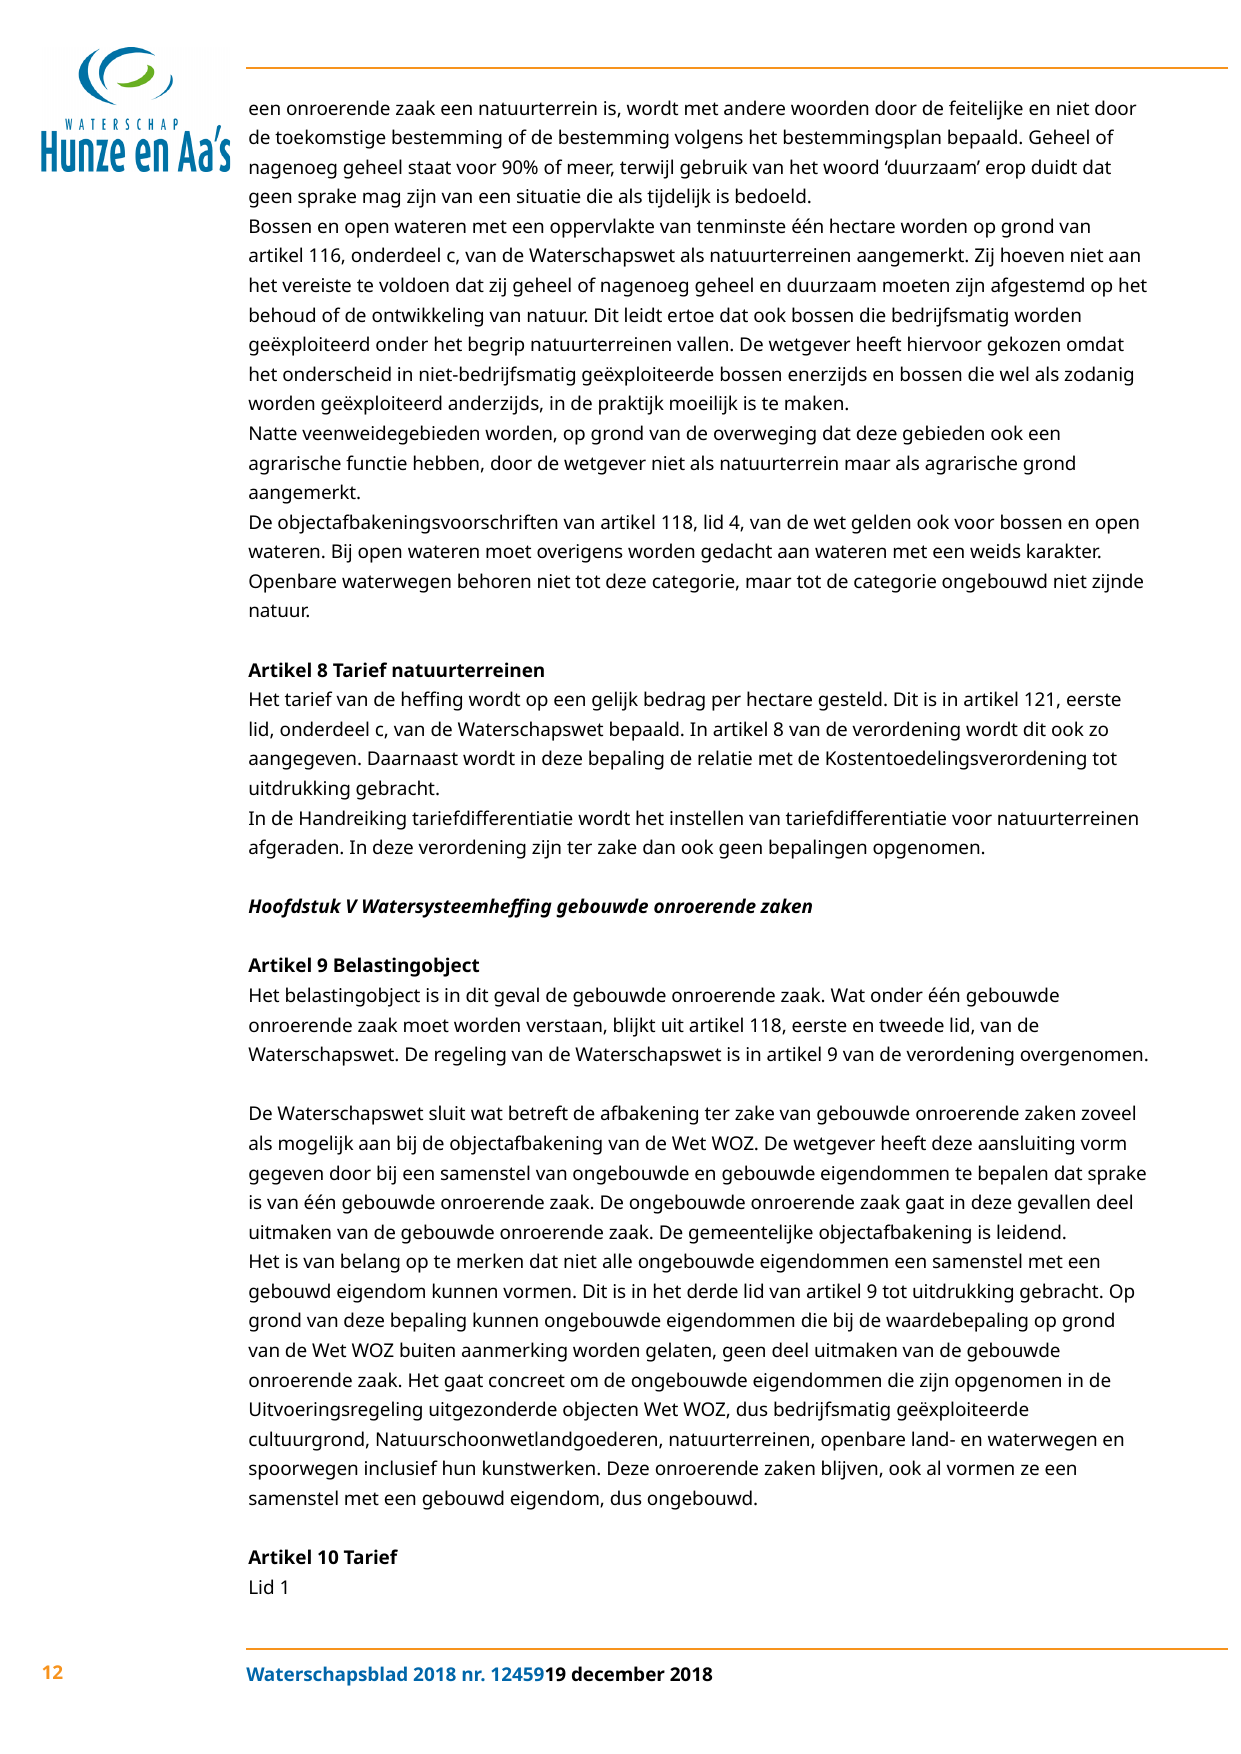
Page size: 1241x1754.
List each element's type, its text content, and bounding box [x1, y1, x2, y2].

text Hoofdstuk V Watersysteemheffing gebouwde onroerende zaken [248, 893, 1152, 919]
text De Waterschapswet sluit wat betreft de afbakening ter zake van gebouwde onroerende zaken zoveel als mogelijk aan bij de objectafbakening van de Wet WOZ. De wetgever heeft deze aansluiting vorm gegeven door bij een samenstel van ongebouwde en gebouwde eigendommen te bepalen dat sprake is van één gebouwde onroerende zaak. De ongebouwde onroerende zaak gaat in deze gevallen deel uitmaken van de gebouwde onroerende zaak. De gemeentelijke objectafbakening is leidend. [248, 1101, 1152, 1245]
text Artikel 8 Tarief natuurterreinen [248, 657, 1152, 683]
text De objectafbakeningsvoorschriften van artikel 118, lid 4, van de wet gelden ook voor bossen en open wateren. Bij open wateren moet overigens worden gedacht aan wateren met een weids karakter. Openbare waterwegen behoren niet tot deze categorie, maar tot de categorie ongebouwd niet zijnde natuur. [248, 509, 1152, 623]
picture [47, 154, 51, 172]
text Bossen en open wateren met een oppervlakte van tenminste één hectare worden op grond van artikel 116, onderdeel c, van de Waterschapswet als natuurterreinen aangemerkt. Zij hoeven niet aan het vereiste te voldoen dat zij geheel of nagenoeg geheel en duurzaam moeten zijn afgestemd op het behoud of de ontwikkeling van natuur. Dit leidt ertoe dat ook bossen die bedrijfsmatig worden geëxploiteerd onder het begrip natuurterreinen vallen. De wetgever heeft hiervoor gekozen omdat het onderscheid in niet-bedrijfsmatig geëxploiteerde bossen enerzijds en bossen die wel als zodanig worden geëxploiteerd anderzijds, in de praktijk moeilijk is te maken. [248, 213, 1152, 416]
picture [183, 163, 191, 172]
text Het belastingobject is in dit geval de gebouwde onroerende zaak. Wat onder één gebouwde onroerende zaak moet worden verstaan, blijkt uit artikel 118, eerste en tweede lid, van de Waterschapswet. De regeling van de Waterschapswet is in artikel 9 van de verordening overgenomen. [248, 982, 1152, 1067]
text Het is van belang op te merken dat niet alle ongebouwde eigendommen een samenstel met een gebouwd eigendom kunnen vormen. Dit is in het derde lid van artikel 9 tot uitdrukking gebracht. Op grond van deze bepaling kunnen ongebouwde eigendommen die bij de waardebepaling op grond van de Wet WOZ buiten aanmerking worden gelaten, geen deel uitmaken van de gebouwde onroerende zaak. Het gaat concreet om de ongebouwde eigendommen die zijn opgenomen in de Uitvoeringsregeling uitgezonderde objecten Wet WOZ, dus bedrijfsmatig geëxploiteerde cultuurgrond, Natuurschoonwetlandgoederen, natuurterreinen, openbare land- en waterwegen en spoorwegen inclusief hun kunstwerken. Deze onroerende zaken blijven, ook al vormen ze een samenstel met een gebouwd eigendom, dus ongebouwd. [248, 1248, 1152, 1511]
text In de Handreiking tariefdifferentiatie wordt het instellen van tariefdifferentiatie voor natuurterreinen afgeraden. In deze verordening zijn ter zake dan ook geen bepalingen opgenomen. [248, 805, 1152, 860]
picture [226, 145, 231, 156]
text Lid 1 [248, 1574, 1152, 1600]
text een onroerende zaak een natuurterrein is, wordt met andere woorden door de feitelijke en niet door de toekomstige bestemming of de bestemming volgens het bestemmingsplan bepaald. Geheel of nagenoeg geheel staat voor 90% of meer, terwijl gebruik van het woord ‘duurzaam’ erop duidt dat geen sprake mag zijn van een situatie die als tijdelijk is bedoeld. [248, 95, 1152, 209]
text Natte veenweidegebieden worden, op grond van de overweging dat deze gebieden ook een agrarische functie hebben, door de wetgever niet als natuurterrein maar als agrarische grond aangemerkt. [248, 420, 1152, 505]
text Artikel 10 Tarief [248, 1544, 1152, 1570]
picture [41, 47, 231, 172]
text Het tarief van de heffing wordt op een gelijk bedrag per hectare gesteld. Dit is in artikel 121, eerste lid, onderdeel c, van de Waterschapswet bepaald. In artikel 8 van de verordening wordt dit ook zo aangegeven. Daarnaast wordt in deze bepaling de relatie met de Kostentoedelingsverordening tot uitdrukking gebracht. [248, 686, 1152, 801]
text Artikel 9 Belastingobject [248, 953, 1152, 978]
